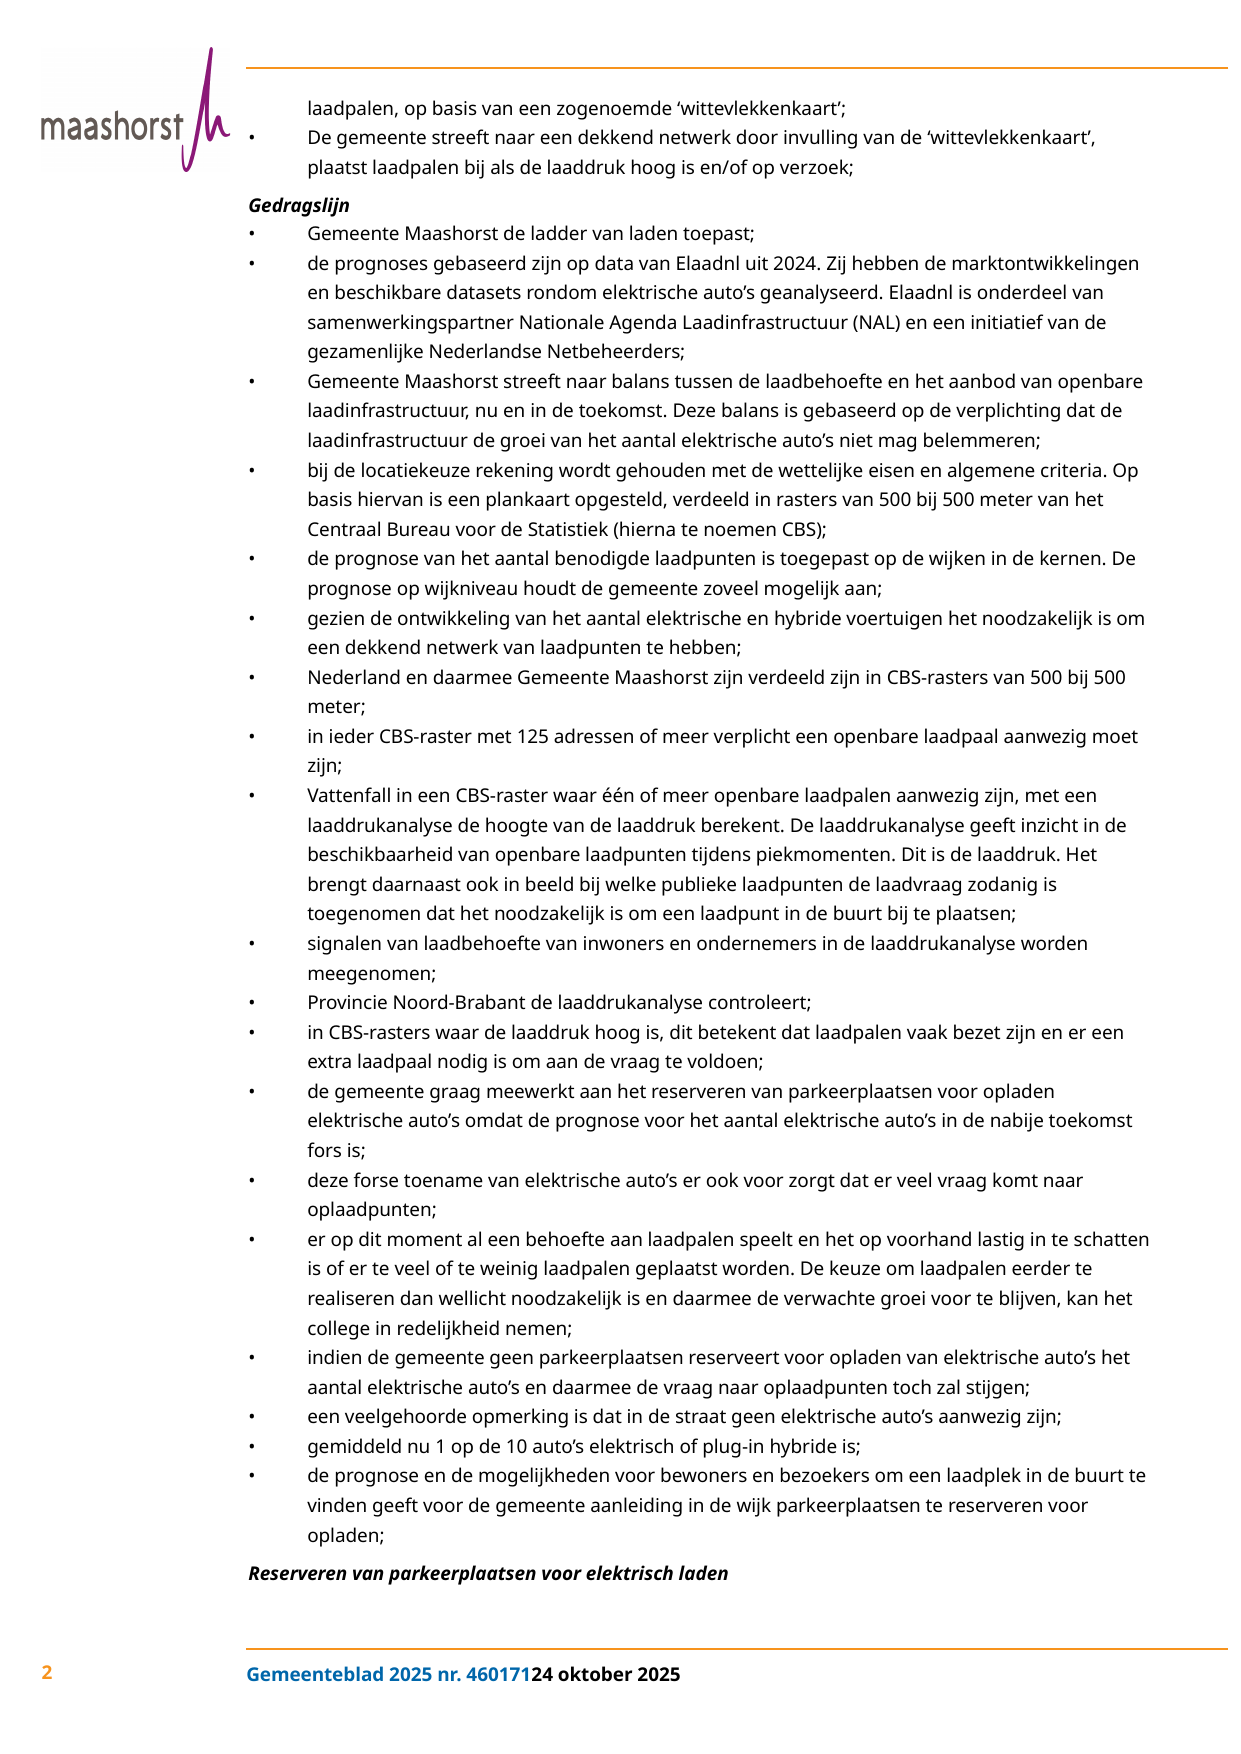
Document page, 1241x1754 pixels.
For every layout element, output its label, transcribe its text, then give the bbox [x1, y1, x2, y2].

list een veelgehoorde opmerking is dat in de straat geen elektrische auto’s aanwezig zijn; [248, 1403, 1152, 1429]
text Gedragslijn [248, 192, 1152, 218]
list Provincie Noord-Brabant de laaddrukanalyse controleert; [248, 989, 1152, 1015]
list in ieder CBS-raster met 125 adressen of meer verplicht een openbare laadpaal aanwezig moet zijn; [248, 723, 1152, 778]
list gemiddeld nu 1 op de 10 auto’s elektrisch of plug-in hybride is; [248, 1433, 1152, 1459]
list de gemeente graag meewerkt aan het reserveren van parkeerplaatsen voor opladen elektrische auto’s omdat de prognose voor het aantal elektrische auto’s in de nabije toekomst fors is; [248, 1078, 1152, 1163]
list de prognoses gebaseerd zijn op data van Elaadnl uit 2024. Zij hebben de marktontwikkelingen en beschikbare datasets rondom elektrische auto’s geanalyseerd. Elaadnl is onderdeel van samenwerkingspartner Nationale Agenda Laadinfrastructuur (NAL) en een initiatief van de gezamenlijke Nederlandse Netbeheerders; [248, 250, 1152, 364]
list bij de locatiekeuze rekening wordt gehouden met de wettelijke eisen en algemene criteria. Op basis hiervan is een plankaart opgesteld, verdeeld in rasters van 500 bij 500 meter van het Centraal Bureau voor de Statistiek (hierna te noemen CBS); [248, 457, 1152, 542]
text Reserveren van parkeerplaatsen voor elektrisch laden [248, 1560, 1152, 1586]
list gezien de ontwikkeling van het aantal elektrische en hybride voertuigen het noodzakelijk is om een dekkend netwerk van laadpunten te hebben; [248, 605, 1152, 660]
list laadpalen, op basis van een zogenoemde ‘wittevlekkenkaart’; [248, 95, 1152, 121]
list de prognose van het aantal benodigde laadpunten is toegepast op de wijken in de kernen. De prognose op wijkniveau houdt de gemeente zoveel mogelijk aan; [248, 546, 1152, 601]
list Gemeente Maashorst de ladder van laden toepast; [248, 220, 1152, 246]
picture [41, 47, 231, 172]
list er op dit moment al een behoefte aan laadpalen speelt en het op voorhand lastig in te schatten is of er te veel of te weinig laadpalen geplaatst worden. De keuze om laadpalen eerder te realiseren dan wellicht noodzakelijk is en daarmee de verwachte groei voor te blijven, kan het college in redelijkheid nemen; [248, 1226, 1152, 1341]
list indien de gemeente geen parkeerplaatsen reserveert voor opladen van elektrische auto’s het aantal elektrische auto’s en daarmee de vraag naar oplaadpunten toch zal stijgen; [248, 1344, 1152, 1400]
list deze forse toename van elektrische auto’s er ook voor zorgt dat er veel vraag komt naar oplaadpunten; [248, 1167, 1152, 1222]
list Vattenfall in een CBS-raster waar één of meer openbare laadpalen aanwezig zijn, met een laaddrukanalyse de hoogte van de laaddruk berekent. De laaddrukanalyse geeft inzicht in de beschikbaarheid van openbare laadpunten tijdens piekmomenten. Dit is de laaddruk. Het brengt daarnaast ook in beeld bij welke publieke laadpunten de laadvraag zodanig is toegenomen dat het noodzakelijk is om een laadpunt in de buurt bij te plaatsen; [248, 782, 1152, 926]
list de prognose en de mogelijkheden voor bewoners en bezoekers om een laadplek in de buurt te vinden geeft voor de gemeente aanleiding in de wijk parkeerplaatsen te reserveren voor opladen; [248, 1463, 1152, 1548]
list Gemeente Maashorst streeft naar balans tussen de laadbehoefte en het aanbod van openbare laadinfrastructuur, nu en in de toekomst. Deze balans is gebaseerd op de verplichting dat de laadinfrastructuur de groei van het aantal elektrische auto’s niet mag belemmeren; [248, 368, 1152, 453]
list in CBS-rasters waar de laaddruk hoog is, dit betekent dat laadpalen vaak bezet zijn en er een extra laadpaal nodig is om aan de vraag te voldoen; [248, 1019, 1152, 1074]
list De gemeente streeft naar een dekkend netwerk door invulling van de ‘wittevlekkenkaart’, plaatst laadpalen bij als de laaddruk hoog is en/of op verzoek; [248, 124, 1152, 180]
list signalen van laadbehoefte van inwoners en ondernemers in de laaddrukanalyse worden meegenomen; [248, 930, 1152, 986]
list Nederland en daarmee Gemeente Maashorst zijn verdeeld zijn in CBS-rasters van 500 bij 500 meter; [248, 664, 1152, 719]
